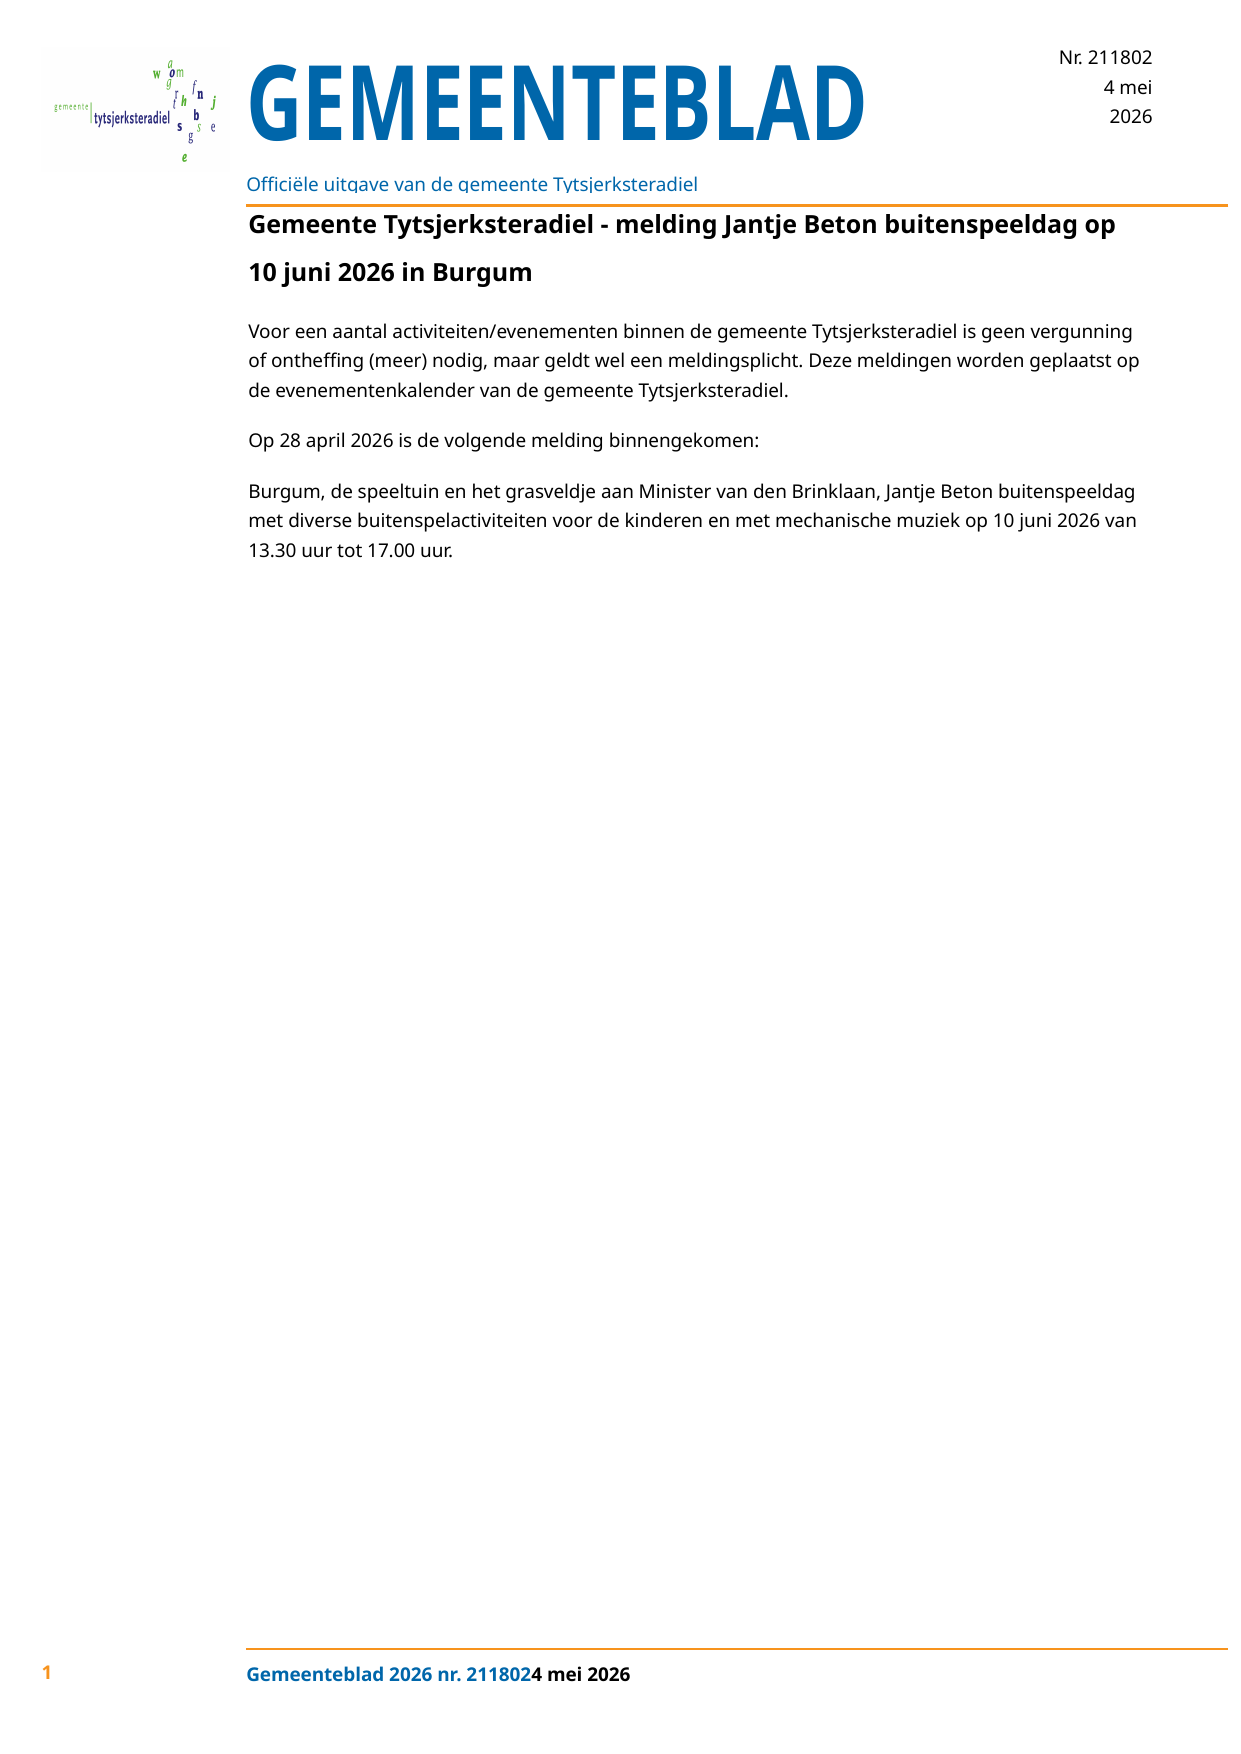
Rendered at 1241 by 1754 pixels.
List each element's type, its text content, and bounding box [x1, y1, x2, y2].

text Gemeente Tytsjerksteradiel - melding Jantje Beton buitenspeeldag op 10 juni 2026 in Burgum [248, 207, 1152, 288]
picture [41, 47, 231, 172]
text Voor een aantal activiteiten/evenementen binnen de gemeente Tytsjerksteradiel is geen vergunning of ontheffing (meer) nodig, maar geldt wel een meldingsplicht. Deze meldingen worden geplaatst op de evenementenkalender van de gemeente Tytsjerksteradiel. [248, 318, 1152, 403]
text Op 28 april 2026 is de volgende melding binnengekomen: [248, 427, 1152, 453]
text Burgum, de speeltuin en het grasveldje aan Minister van den Brinklaan, Jantje Beton buitenspeeldag met diverse buitenspelactiviteiten voor de kinderen en met mechanische muziek op 10 juni 2026 van 13.30 uur tot 17.00 uur. [248, 478, 1152, 563]
